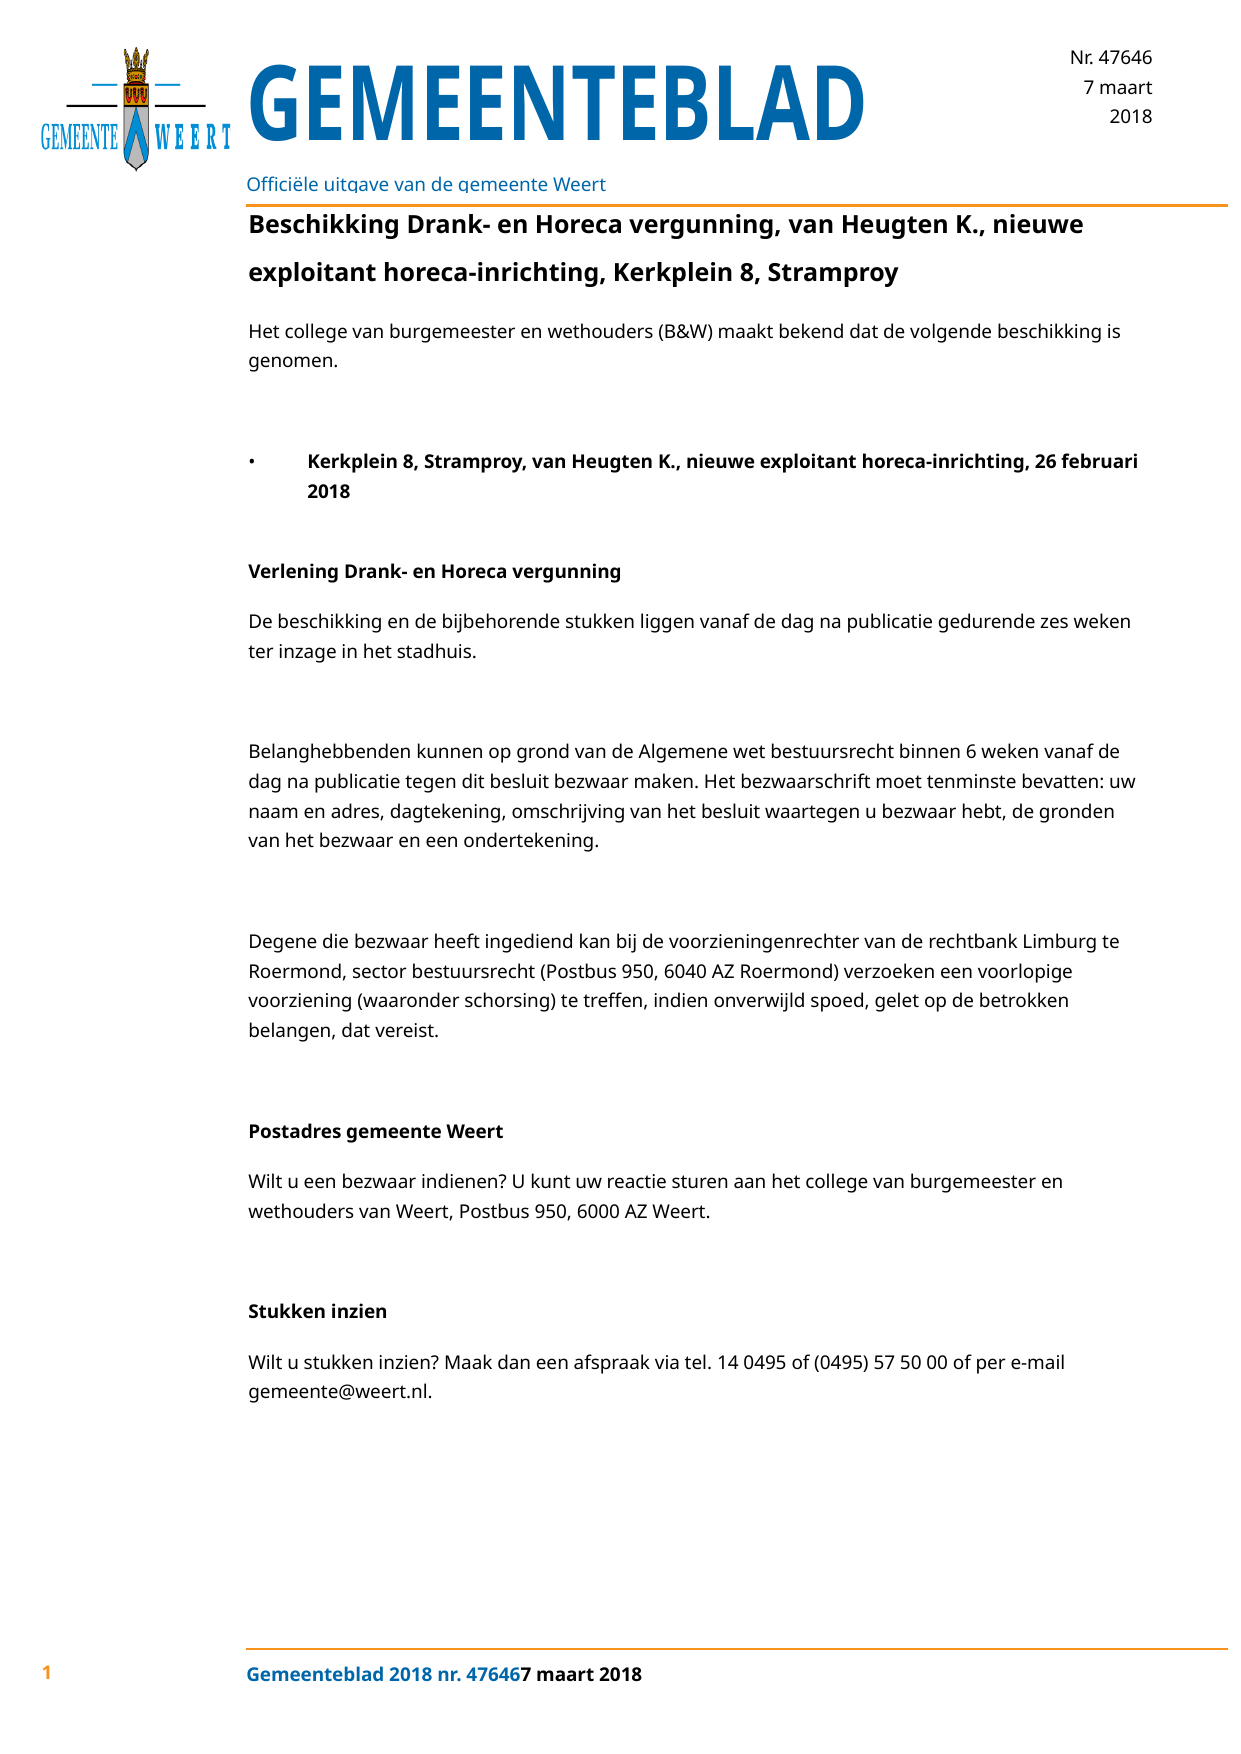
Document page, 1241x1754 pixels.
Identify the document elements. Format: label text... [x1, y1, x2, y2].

text Het college van burgemeester en wethouders (B&W) maakt bekend dat de volgende beschikking is genomen. [248, 318, 1152, 373]
text De beschikking en de bijbehorende stukken liggen vanaf de dag na publicatie gedurende zes weken ter inzage in het stadhuis. [248, 608, 1152, 664]
list Kerkplein 8, Stramproy, van Heugten K., nieuwe exploitant horeca-inrichting, 26 februari 2018 [248, 448, 1152, 504]
text Degene die bezwaar heeft ingediend kan bij de voorzieningenrechter van de rechtbank Limburg te Roermond, sector bestuursrecht (Postbus 950, 6040 AZ Roermond) verzoeken een voorlopige voorziening (waaronder schorsing) te treffen, indien onverwijld spoed, gelet op de betrokken belangen, dat vereist. [248, 928, 1152, 1043]
text Wilt u een bezwaar indienen? U kunt uw reactie sturen aan het college van burgemeester en wethouders van Weert, Postbus 950, 6000 AZ Weert. [248, 1168, 1152, 1224]
text Beschikking Drank- en Horeca vergunning, van Heugten K., nieuwe exploitant horeca-inrichting, Kerkplein 8, Stramproy [248, 207, 1152, 288]
text Belanghebbenden kunnen op grond van de Algemene wet bestuursrecht binnen 6 weken vanaf de dag na publicatie tegen dit besluit bezwaar maken. Het bezwaarschrift moet tenminste bevatten: uw naam en adres, dagtekening, omschrijving van het besluit waartegen u bezwaar hebt, de gronden van het bezwaar en een ondertekening. [248, 739, 1152, 853]
text Stukken inzien [248, 1299, 1152, 1324]
picture [41, 47, 231, 172]
text Verlening Drank- en Horeca vergunning [248, 558, 1152, 584]
text Postadres gemeente Weert [248, 1118, 1152, 1144]
text Wilt u stukken inzien? Maak dan een afspraak via tel. 14 0495 of (0495) 57 50 00 of per e-mail gemeente@weert.nl. [248, 1349, 1152, 1404]
